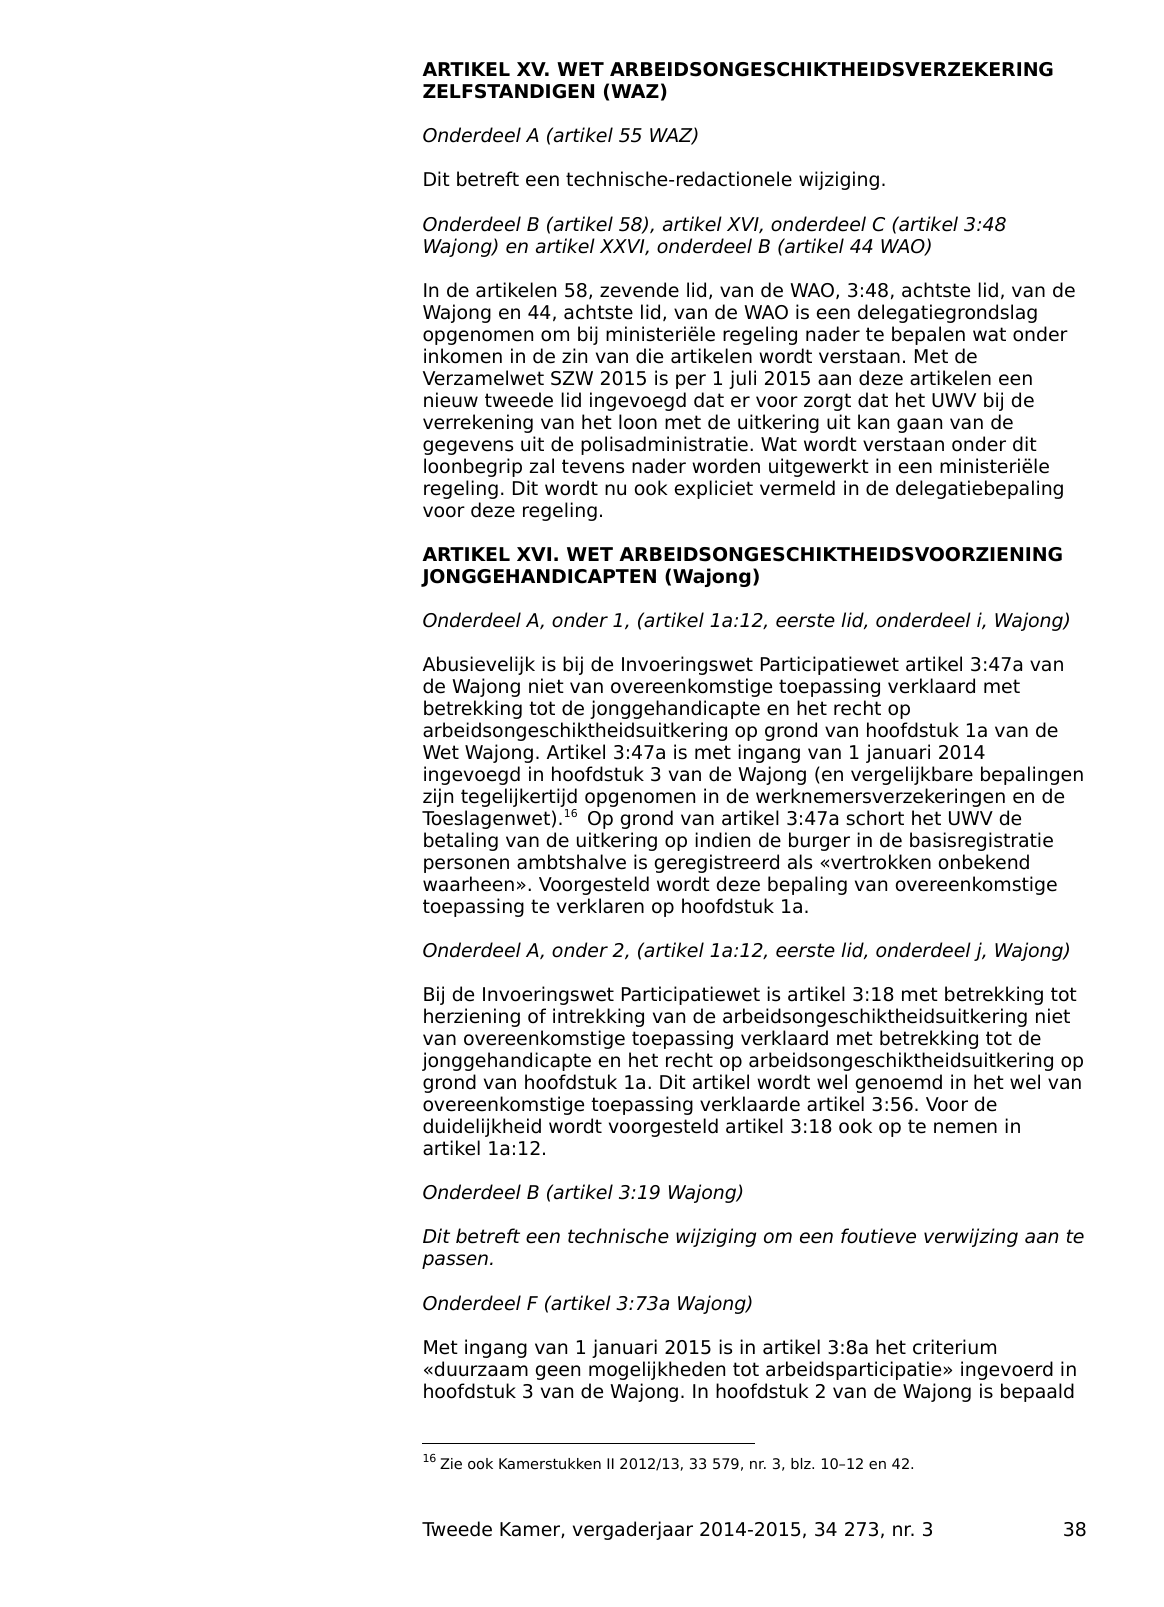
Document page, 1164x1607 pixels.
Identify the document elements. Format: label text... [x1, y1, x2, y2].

subtitle Onderdeel B (artikel 3:19 Wajong) [422, 1182, 1087, 1204]
text Abusievelijk is bij de Invoeringswet Participatiewet artikel 3:47a van de Wajong niet van overeenkomstige toepassing verklaard met betrekking tot de jonggehandicapte en het recht op arbeidsongeschiktheidsuitkering op grond van hoofdstuk 1a van de Wet Wajong. Artikel 3:47a is met ingang van 1 januari 2014 ingevoegd in hoofdstuk 3 van de Wajong (en vergelijkbare bepalingen zijn tegelijkertijd opgenomen in de werknemersverzekeringen en de Toeslagenwet). Op grond van artikel 3:47a schort het UWV de betaling van de uitkering op indien de burger in de basisregistratie personen ambtshalve is geregistreerd als «vertrokken onbekend waarheen». Voorgesteld wordt deze bepaling van overeenkomstige toepassing te verklaren op hoofdstuk 1a. [422, 654, 1087, 918]
subtitle Onderdeel A, onder 2, (artikel 1a:12, eerste lid, onderdeel j, Wajong) [422, 940, 1087, 962]
text In de artikelen 58, zevende lid, van de WAO, 3:48, achtste lid, van de Wajong en 44, achtste lid, van de WAO is een delegatiegrondslag opgenomen om bij ministeriële regeling nader te bepalen wat onder inkomen in de zin van die artikelen wordt verstaan. Met de Verzamelwet SZW 2015 is per 1 juli 2015 aan deze artikelen een nieuw tweede lid ingevoegd dat er voor zorgt dat het UWV bij de verrekening van het loon met de uitkering uit kan gaan van de gegevens uit de polisadministratie. Wat wordt verstaan onder dit loonbegrip zal tevens nader worden uitgewerkt in een ministeriële regeling. Dit wordt nu ook expliciet vermeld in de delegatiebepaling voor deze regeling. [422, 280, 1087, 521]
text Met ingang van 1 januari 2015 is in artikel 3:8a het criterium «duurzaam geen mogelijkheden tot arbeidsparticipatie» ingevoerd in hoofdstuk 3 van de Wajong. In hoofdstuk 2 van de Wajong is bepaald [422, 1337, 1087, 1402]
subtitle Onderdeel B (artikel 58), artikel XVI, onderdeel C (artikel 3:48 Wajong) en artikel XXVI, onderdeel B (artikel 44 WAO) [422, 213, 1087, 257]
text Dit betreft een technische wijziging om een foutieve verwijzing aan te passen. [422, 1226, 1087, 1270]
text Zie ook Kamerstukken II 2012/13, 33 579, nr. 3, blz. 10–12 en 42. [422, 1452, 1087, 1474]
text Dit betreft een technische-redactionele wijziging. [422, 169, 1087, 191]
subtitle Onderdeel F (artikel 3:73a Wajong) [422, 1292, 1087, 1314]
subtitle Onderdeel A, onder 1, (artikel 1a:12, eerste lid, onderdeel i, Wajong) [422, 610, 1087, 632]
subtitle Onderdeel A (artikel 55 WAZ) [422, 125, 1087, 147]
subtitle ARTIKEL XV. WET ARBEIDSONGESCHIKTHEIDSVERZEKERING ZELFSTANDIGEN (WAZ) [422, 59, 1087, 103]
text Bij de Invoeringswet Participatiewet is artikel 3:18 met betrekking tot herziening of intrekking van de arbeidsongeschiktheidsuitkering niet van overeenkomstige toepassing verklaard met betrekking tot de jonggehandicapte en het recht op arbeidsongeschiktheidsuitkering op grond van hoofdstuk 1a. Dit artikel wordt wel genoemd in het wel van overeenkomstige toepassing verklaarde artikel 3:56. Voor de duidelijkheid wordt voorgesteld artikel 3:18 ook op te nemen in artikel 1a:12. [422, 984, 1087, 1160]
subtitle ARTIKEL XVI. WET ARBEIDSONGESCHIKTHEIDSVOORZIENING JONGGEHANDICAPTEN (Wajong) [422, 544, 1087, 588]
